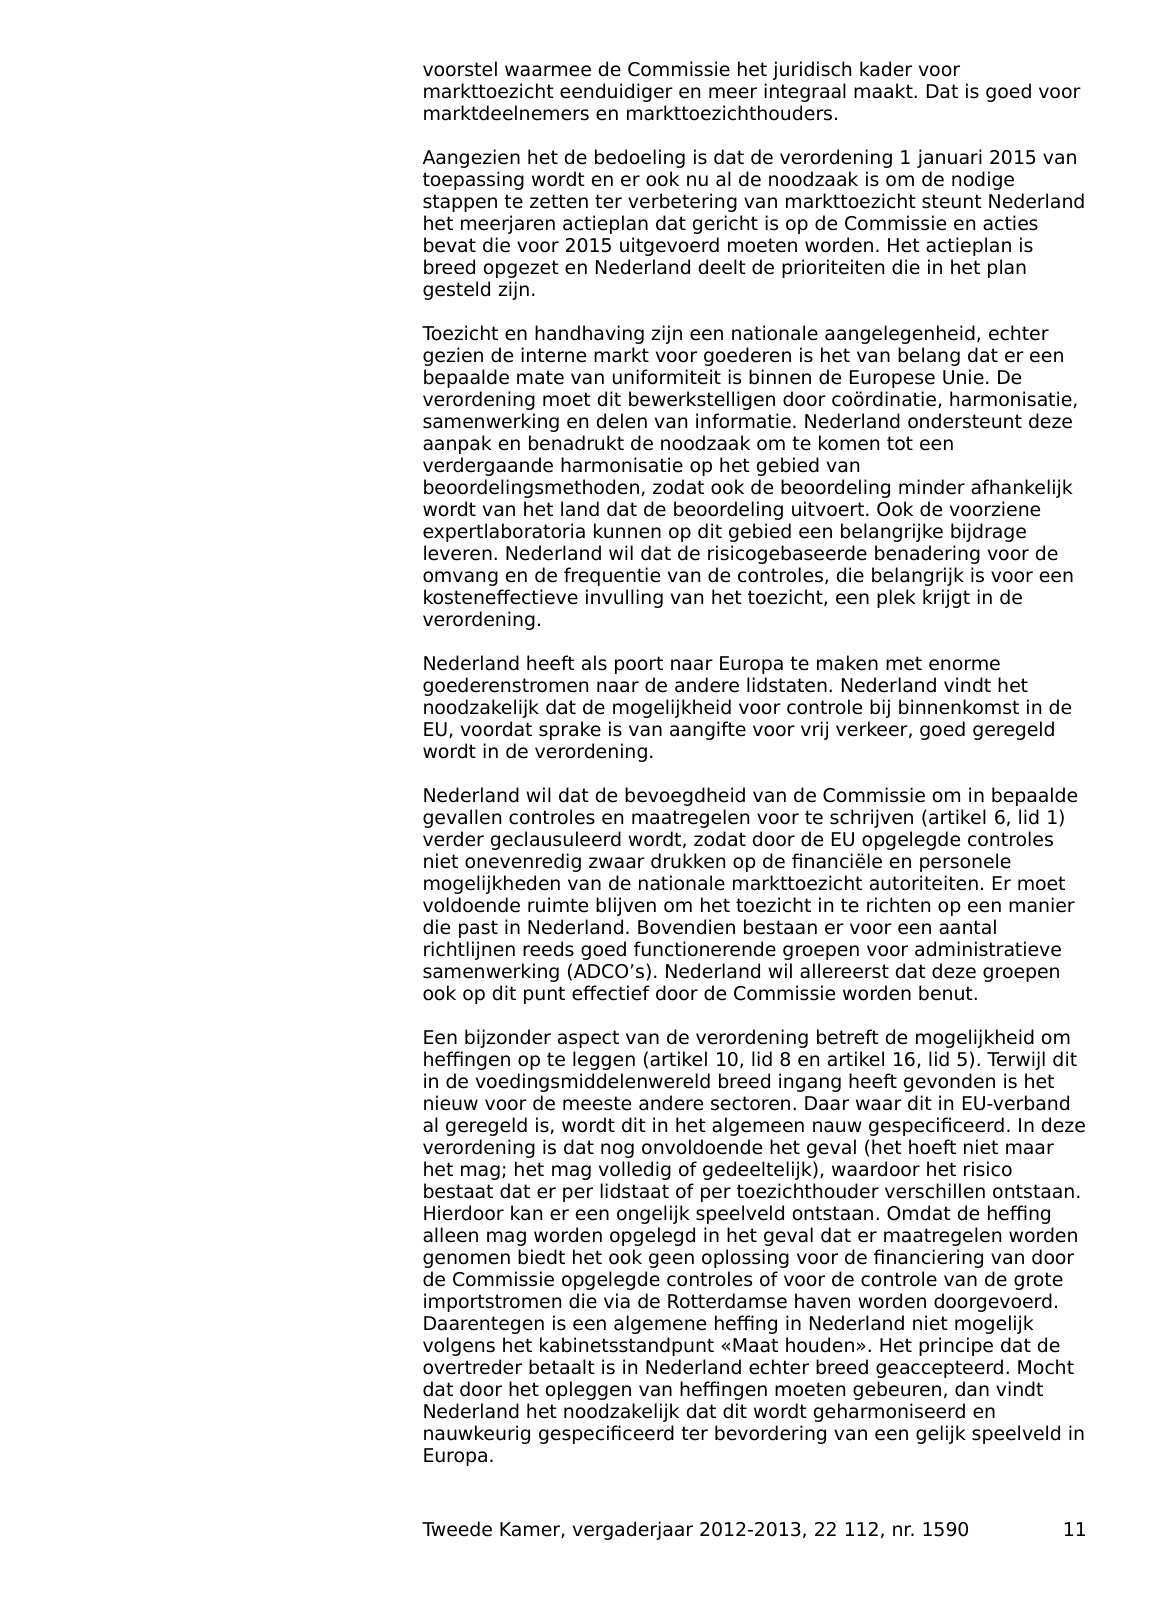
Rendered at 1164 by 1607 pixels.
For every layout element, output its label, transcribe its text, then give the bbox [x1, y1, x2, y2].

text Aangezien het de bedoeling is dat de verordening 1 januari 2015 van toepassing wordt en er ook nu al de noodzaak is om de nodige stappen te zetten ter verbetering van markttoezicht steunt Nederland het meerjaren actieplan dat gericht is op de Commissie en acties bevat die voor 2015 uitgevoerd moeten worden. Het actieplan is breed opgezet en Nederland deelt de prioriteiten die in het plan gesteld zijn. [422, 147, 1087, 301]
text voorstel waarmee de Commissie het juridisch kader voor markttoezicht eenduidiger en meer integraal maakt. Dat is goed voor marktdeelnemers en markttoezichthouders. [422, 59, 1087, 125]
text Nederland heeft als poort naar Europa te maken met enorme goederenstromen naar de andere lidstaten. Nederland vindt het noodzakelijk dat de mogelijkheid voor controle bij binnenkomst in de EU, voordat sprake is van aangifte voor vrij verkeer, goed geregeld wordt in de verordening. [422, 653, 1087, 763]
text Nederland wil dat de bevoegdheid van de Commissie om in bepaalde gevallen controles en maatregelen voor te schrijven (artikel 6, lid 1) verder geclausuleerd wordt, zodat door de EU opgelegde controles niet onevenredig zwaar drukken op de financiële en personele mogelijkheden van de nationale markttoezicht autoriteiten. Er moet voldoende ruimte blijven om het toezicht in te richten op een manier die past in Nederland. Bovendien bestaan er voor een aantal richtlijnen reeds goed functionerende groepen voor administratieve samenwerking (ADCO’s). Nederland wil allereerst dat deze groepen ook op dit punt effectief door de Commissie worden benut. [422, 785, 1087, 1005]
text Een bijzonder aspect van de verordening betreft de mogelijkheid om heffingen op te leggen (artikel 10, lid 8 en artikel 16, lid 5). Terwijl dit in de voedingsmiddelenwereld breed ingang heeft gevonden is het nieuw voor de meeste andere sectoren. Daar waar dit in EU-verband al geregeld is, wordt dit in het algemeen nauw gespecificeerd. In deze verordening is dat nog onvoldoende het geval (het hoeft niet maar het mag; het mag volledig of gedeeltelijk), waardoor het risico bestaat dat er per lidstaat of per toezichthouder verschillen ontstaan. Hierdoor kan er een ongelijk speelveld ontstaan. Omdat de heffing alleen mag worden opgelegd in het geval dat er maatregelen worden genomen biedt het ook geen oplossing voor de financiering van door de Commissie opgelegde controles of voor de controle van de grote importstromen die via de Rotterdamse haven worden doorgevoerd. Daarentegen is een algemene heffing in Nederland niet mogelijk volgens het kabinetsstandpunt «Maat houden». Het principe dat de overtreder betaalt is in Nederland echter breed geaccepteerd. Mocht dat door het opleggen van heffingen moeten gebeuren, dan vindt Nederland het noodzakelijk dat dit wordt geharmoniseerd en nauwkeurig gespecificeerd ter bevordering van een gelijk speelveld in Europa. [422, 1027, 1087, 1467]
text Toezicht en handhaving zijn een nationale aangelegenheid, echter gezien de interne markt voor goederen is het van belang dat er een bepaalde mate van uniformiteit is binnen de Europese Unie. De verordening moet dit bewerkstelligen door coördinatie, harmonisatie, samenwerking en delen van informatie. Nederland ondersteunt deze aanpak en benadrukt de noodzaak om te komen tot een verdergaande harmonisatie op het gebied van beoordelingsmethoden, zodat ook de beoordeling minder afhankelijk wordt van het land dat de beoordeling uitvoert. Ook de voorziene expertlaboratoria kunnen op dit gebied een belangrijke bijdrage leveren. Nederland wil dat de risicogebaseerde benadering voor de omvang en de frequentie van de controles, die belangrijk is voor een kosteneffectieve invulling van het toezicht, een plek krijgt in de verordening. [422, 323, 1087, 631]
